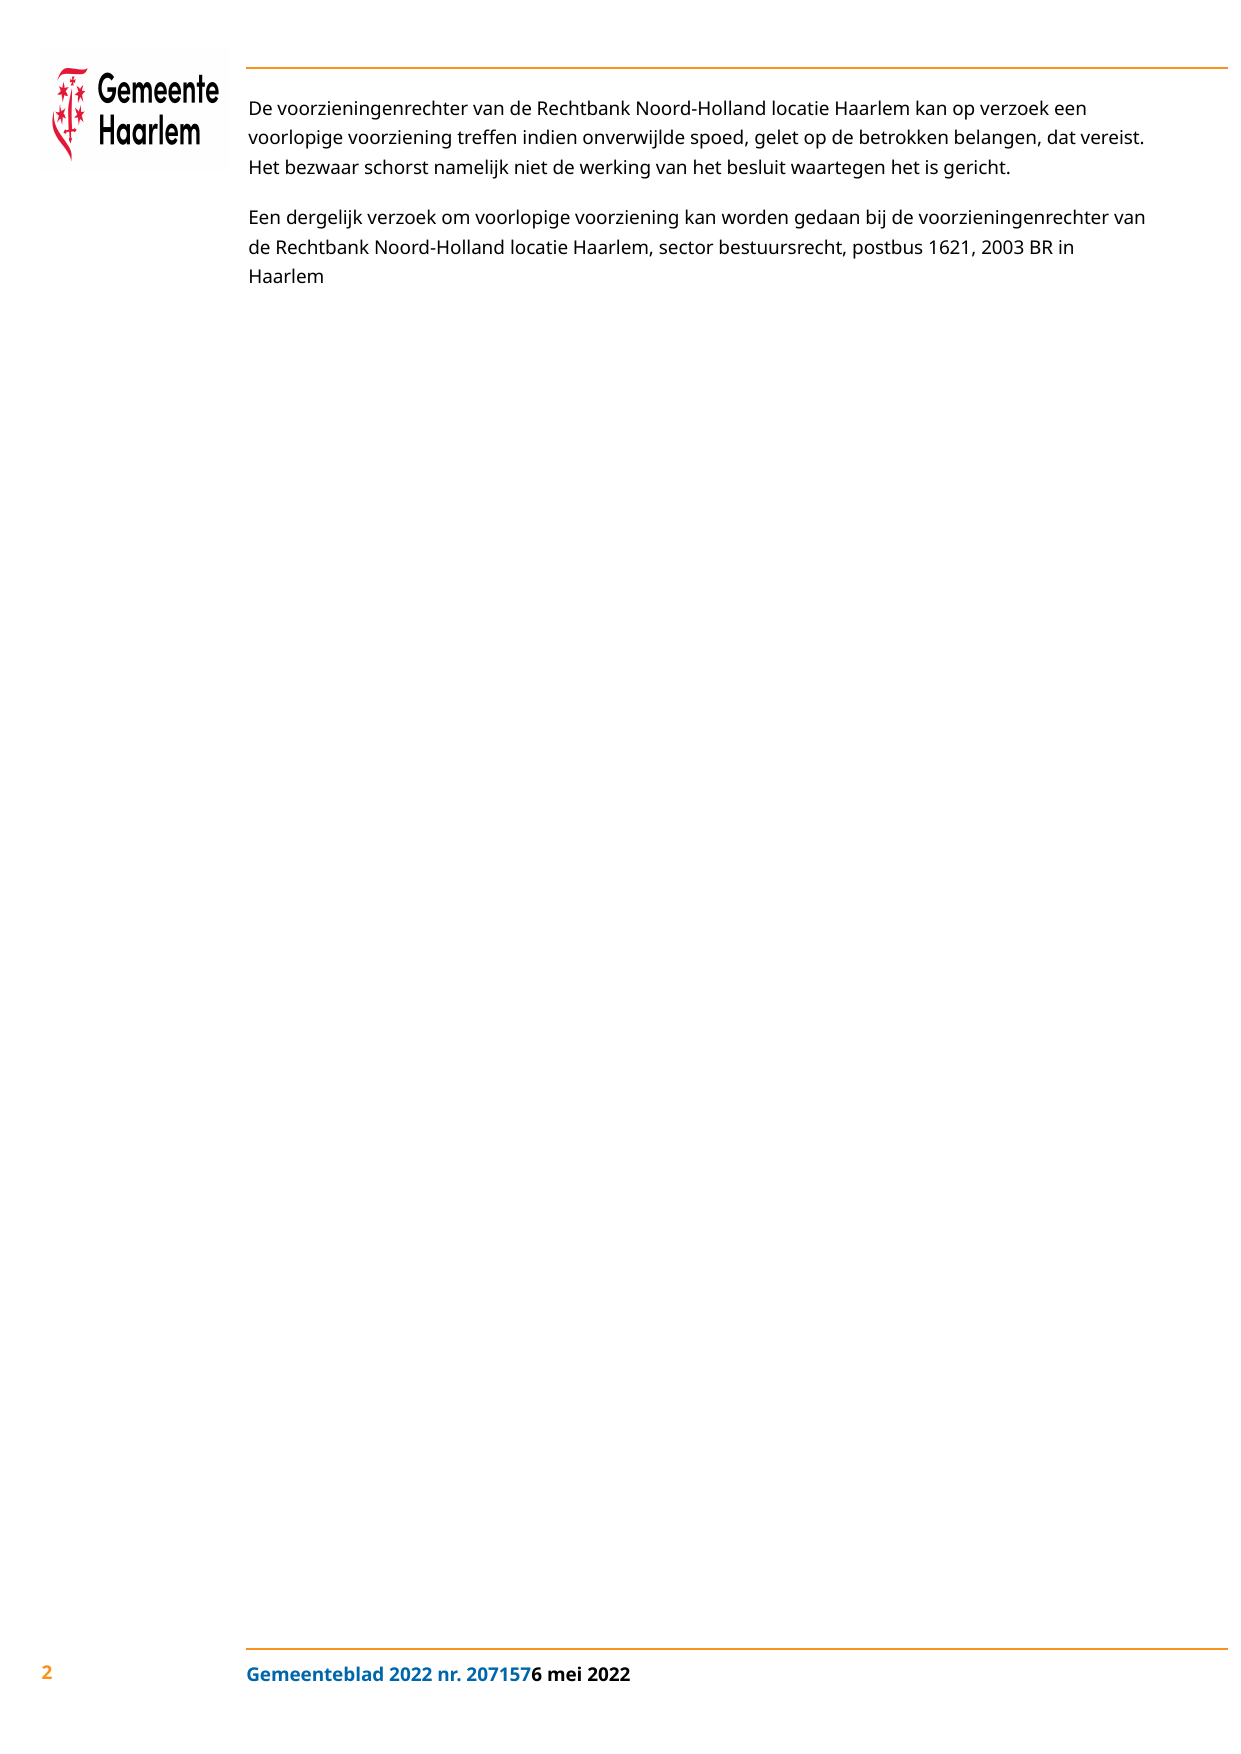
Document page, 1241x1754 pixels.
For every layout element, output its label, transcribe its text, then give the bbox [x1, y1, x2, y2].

picture [41, 47, 231, 172]
text De voorzieningenrechter van de Rechtbank Noord-Holland locatie Haarlem kan op verzoek een voorlopige voorziening treffen indien onverwijlde spoed, gelet op de betrokken belangen, dat vereist. Het bezwaar schorst namelijk niet de werking van het besluit waartegen het is gericht. [248, 95, 1152, 180]
text Een dergelijk verzoek om voorlopige voorziening kan worden gedaan bij de voorzieningenrechter van de Rechtbank Noord-Holland locatie Haarlem, sector bestuursrecht, postbus 1621, 2003 BR in Haarlem [248, 204, 1152, 289]
